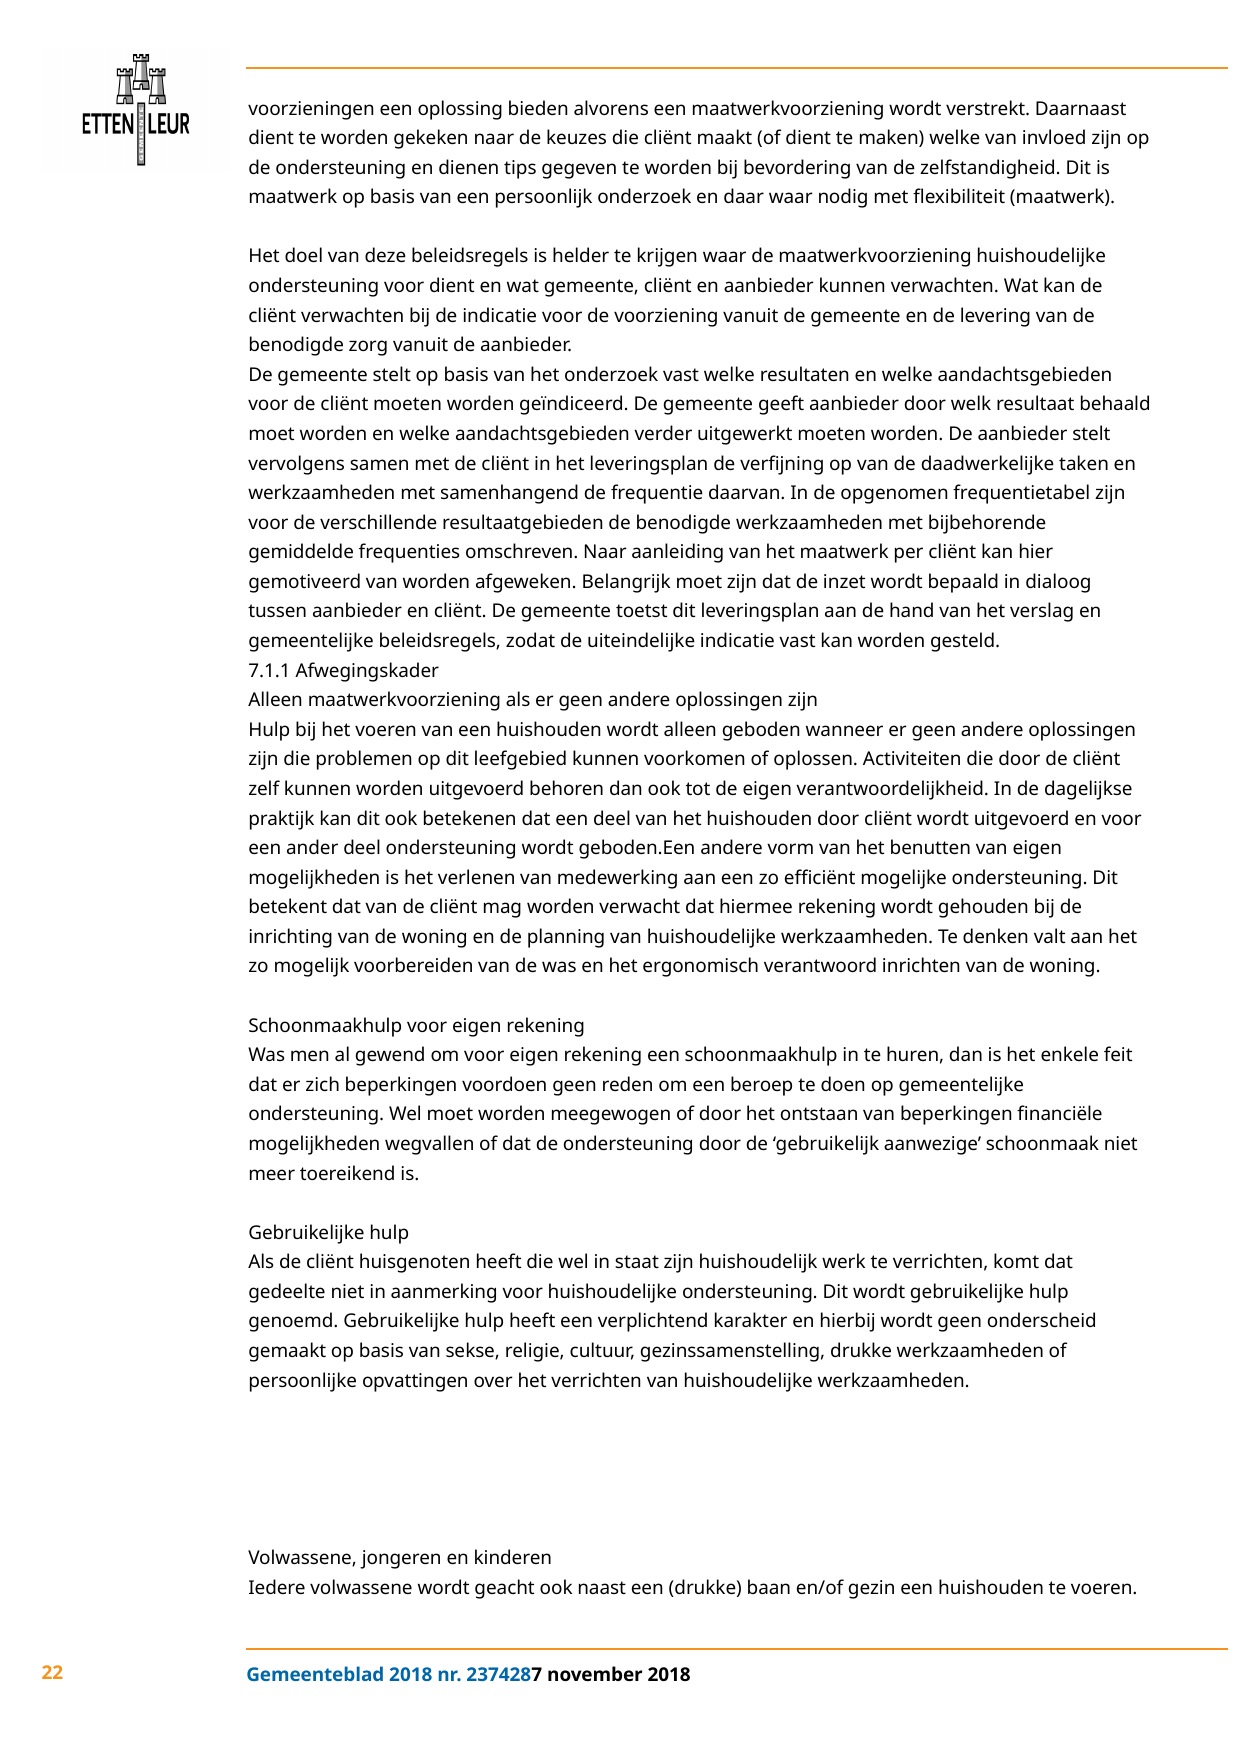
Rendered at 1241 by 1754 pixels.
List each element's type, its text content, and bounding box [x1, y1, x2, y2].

text Volwassene, jongeren en kinderen [248, 1544, 1152, 1570]
text voorzieningen een oplossing bieden alvorens een maatwerkvoorziening wordt verstrekt. Daarnaast dient te worden gekeken naar de keuzes die cliënt maakt (of dient te maken) welke van invloed zijn op de ondersteuning en dienen tips gegeven te worden bij bevordering van de zelfstandigheid. Dit is maatwerk op basis van een persoonlijk onderzoek en daar waar nodig met flexibiliteit (maatwerk). [248, 95, 1152, 209]
text Schoonmaakhulp voor eigen rekening [248, 1012, 1152, 1038]
text Iedere volwassene wordt geacht ook naast een (drukke) baan en/of gezin een huishouden te voeren. [248, 1574, 1152, 1600]
text Het doel van deze beleidsregels is helder te krijgen waar de maatwerkvoorziening huishoudelijke ondersteuning voor dient en wat gemeente, cliënt en aanbieder kunnen verwachten. Wat kan de cliënt verwachten bij de indicatie voor de voorziening vanuit de gemeente en de levering van de benodigde zorg vanuit de aanbieder. [248, 243, 1152, 357]
text Hulp bij het voeren van een huishouden wordt alleen geboden wanneer er geen andere oplossingen zijn die problemen op dit leefgebied kunnen voorkomen of oplossen. Activiteiten die door de cliënt zelf kunnen worden uitgevoerd behoren dan ook tot de eigen verantwoordelijkheid. In de dagelijkse praktijk kan dit ook betekenen dat een deel van het huishouden door cliënt wordt uitgevoerd en voor een ander deel ondersteuning wordt geboden. Een andere vorm van het benutten van eigen mogelijkheden is het verlenen van medewerking aan een zo efficiënt mogelijke ondersteuning. Dit betekent dat van de cliënt mag worden verwacht dat hiermee rekening wordt gehouden bij de inrichting van de woning en de planning van huishoudelijke werkzaamheden. Te denken valt aan het zo mogelijk voorbereiden van de was en het ergonomisch verantwoord inrichten van de woning. [248, 716, 1152, 978]
text De gemeente stelt op basis van het onderzoek vast welke resultaten en welke aandachtsgebieden voor de cliënt moeten worden geïndiceerd. De gemeente geeft aanbieder door welk resultaat behaald moet worden en welke aandachtsgebieden verder uitgewerkt moeten worden. De aanbieder stelt vervolgens samen met de cliënt in het leveringsplan de verfijning op van de daadwerkelijke taken en werkzaamheden met samenhangend de frequentie daarvan. In de opgenomen frequentietabel zijn voor de verschillende resultaatgebieden de benodigde werkzaamheden met bijbehorende gemiddelde frequenties omschreven. Naar aanleiding van het maatwerk per cliënt kan hier gemotiveerd van worden afgeweken. Belangrijk moet zijn dat de inzet wordt bepaald in dialoog tussen aanbieder en cliënt. De gemeente toetst dit leveringsplan aan de hand van het verslag en gemeentelijke beleidsregels, zodat de uiteindelijke indicatie vast kan worden gesteld. [248, 361, 1152, 653]
text 7.1.1 Afwegingskader [248, 657, 1152, 683]
text Als de cliënt huisgenoten heeft die wel in staat zijn huishoudelijk werk te verrichten, komt dat gedeelte niet in aanmerking voor huishoudelijke ondersteuning. Dit wordt gebruikelijke hulp genoemd. Gebruikelijke hulp heeft een verplichtend karakter en hierbij wordt geen onderscheid gemaakt op basis van sekse, religie, cultuur, gezinssamenstelling, drukke werkzaamheden of persoonlijke opvattingen over het verrichten van huishoudelijke werkzaamheden. [248, 1248, 1152, 1393]
text Gebruikelijke hulp [248, 1219, 1152, 1245]
text Was men al gewend om voor eigen rekening een schoonmaakhulp in te huren, dan is het enkele feit dat er zich beperkingen voordoen geen reden om een beroep te doen op gemeentelijke ondersteuning. Wel moet worden meegewogen of door het ontstaan van beperkingen financiële mogelijkheden wegvallen of dat de ondersteuning door de ‘gebruikelijk aanwezige’ schoonmaak niet meer toereikend is. [248, 1041, 1152, 1186]
text Alleen maatwerkvoorziening als er geen andere oplossingen zijn [248, 686, 1152, 712]
picture [41, 47, 231, 172]
